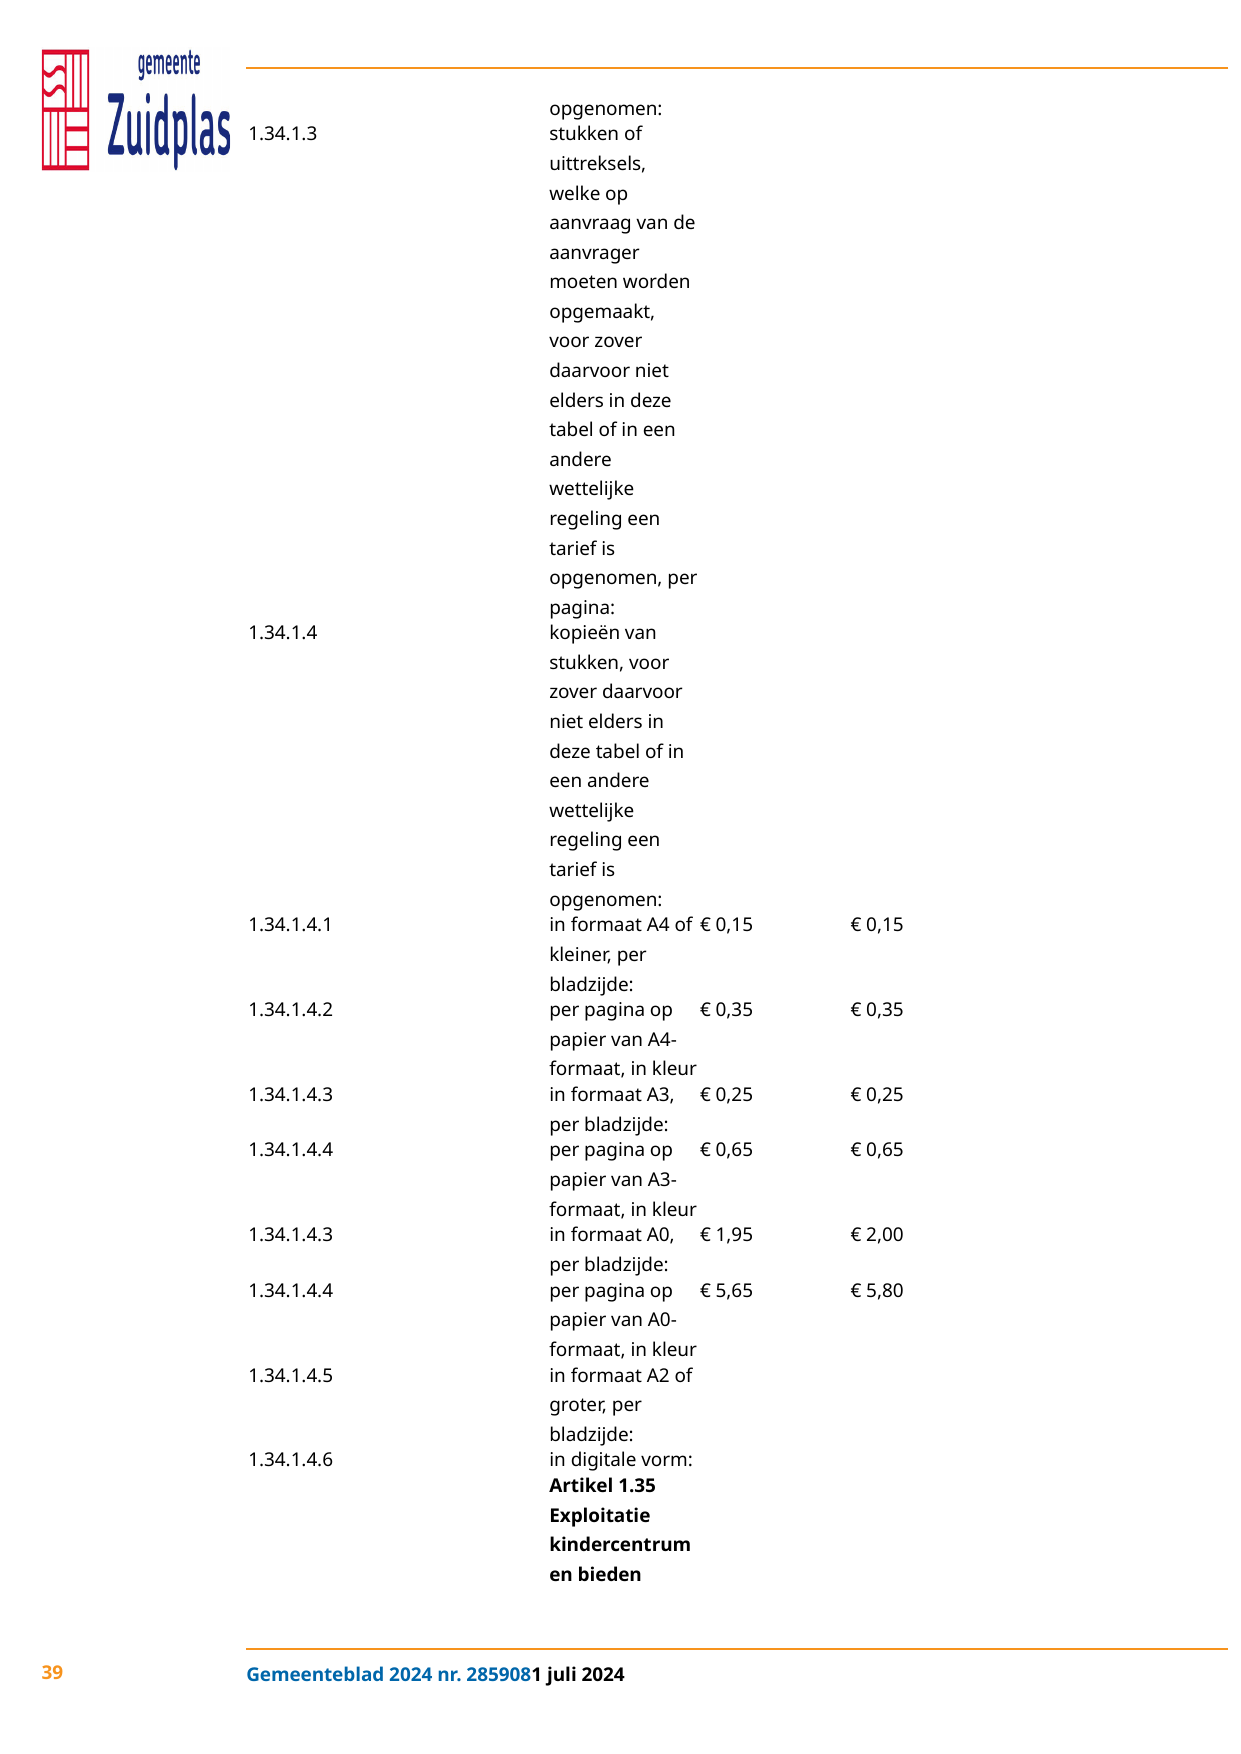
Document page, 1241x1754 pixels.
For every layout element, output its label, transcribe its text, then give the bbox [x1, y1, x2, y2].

table_cell [399, 1277, 549, 1362]
table_cell 1.34.1.4.4 [248, 1137, 398, 1222]
table_cell [1001, 1447, 1152, 1472]
table_cell per pagina op papier van A3-formaat, in kleur [549, 1137, 700, 1222]
table_cell 1.34.1.4.6 [248, 1447, 398, 1472]
table_cell [700, 1362, 850, 1447]
table_cell [1001, 1473, 1152, 1587]
table_cell [850, 121, 1001, 619]
table_cell [399, 1137, 549, 1222]
table_cell € 0,35 [700, 996, 850, 1081]
table_cell € 0,25 [700, 1081, 850, 1137]
table_cell [1001, 1362, 1152, 1447]
table_cell [399, 1081, 549, 1137]
table_cell € 0,65 [700, 1137, 850, 1222]
table_cell in digitale vorm: [549, 1447, 700, 1472]
table_cell [1001, 1277, 1152, 1362]
table_cell [1001, 912, 1152, 996]
table_cell [399, 1362, 549, 1447]
table_cell [399, 121, 549, 619]
table_cell [248, 95, 398, 121]
table_cell in formaat A4 of kleiner, per bladzijde: [549, 912, 700, 996]
table_cell [700, 121, 850, 619]
table_cell [399, 912, 549, 996]
table_cell 1.34.1.4.4 [248, 1277, 398, 1362]
table_cell [1001, 1081, 1152, 1137]
table_cell € 0,35 [850, 996, 1001, 1081]
table_cell kopieën van stukken, voor zover daarvoor niet elders in deze tabel of in een andere wettelijke regeling een tarief is opgenomen: [549, 620, 700, 912]
table_cell € 0,25 [850, 1081, 1001, 1137]
table_cell [850, 620, 1001, 912]
table_cell 1.34.1.4.2 [248, 996, 398, 1081]
table_cell 1.34.1.3 [248, 121, 398, 619]
table_cell [399, 620, 549, 912]
table_cell per pagina op papier van A4-formaat, in kleur [549, 996, 700, 1081]
table_cell € 2,00 [850, 1222, 1001, 1277]
table_cell [399, 1447, 549, 1472]
table_cell € 5,80 [850, 1277, 1001, 1362]
table_cell in formaat A3, per bladzijde: [549, 1081, 700, 1137]
table_cell € 0,15 [700, 912, 850, 996]
table_cell € 0,65 [850, 1137, 1001, 1222]
table_cell [850, 1447, 1001, 1472]
table_cell [399, 1473, 549, 1587]
table_cell [850, 95, 1001, 121]
table_cell € 1,95 [700, 1222, 850, 1277]
table_cell [248, 1473, 398, 1587]
table_cell in formaat A0, per bladzijde: [549, 1222, 700, 1277]
table_cell [700, 1447, 850, 1472]
table_cell 1.34.1.4 [248, 620, 398, 912]
table_cell [1001, 121, 1152, 619]
table_cell [700, 620, 850, 912]
table_cell 1.34.1.4.3 [248, 1081, 398, 1137]
picture [41, 47, 231, 172]
table_cell € 0,15 [850, 912, 1001, 996]
table_cell [700, 95, 850, 121]
table_cell [399, 1222, 549, 1277]
table_cell [1001, 95, 1152, 121]
table_cell [399, 95, 549, 121]
table_cell [1001, 1137, 1152, 1222]
table_cell € 5,65 [700, 1277, 850, 1362]
table_cell [700, 1473, 850, 1587]
table_cell 1.34.1.4.1 [248, 912, 398, 996]
table_cell 1.34.1.4.3 [248, 1222, 398, 1277]
table_cell [1001, 1222, 1152, 1277]
table_cell [850, 1362, 1001, 1447]
table_cell 1.34.1.4.5 [248, 1362, 398, 1447]
table_cell [850, 1473, 1001, 1587]
table_cell stukken of uittreksels, welke op aanvraag van de aanvrager moeten worden opgemaakt, voor zover daarvoor niet elders in deze tabel of in een andere wettelijke regeling een tarief is opgenomen, per pagina: [549, 121, 700, 619]
table_cell in formaat A2 of groter, per bladzijde: [549, 1362, 700, 1447]
table_cell [399, 996, 549, 1081]
table_cell per pagina op papier van A0-formaat, in kleur [549, 1277, 700, 1362]
table_cell opgenomen: [549, 95, 700, 121]
table_cell [1001, 996, 1152, 1081]
table_cell [1001, 620, 1152, 912]
table_cell Artikel 1.35 Exploitatie kindercentrum en bieden [549, 1473, 700, 1587]
